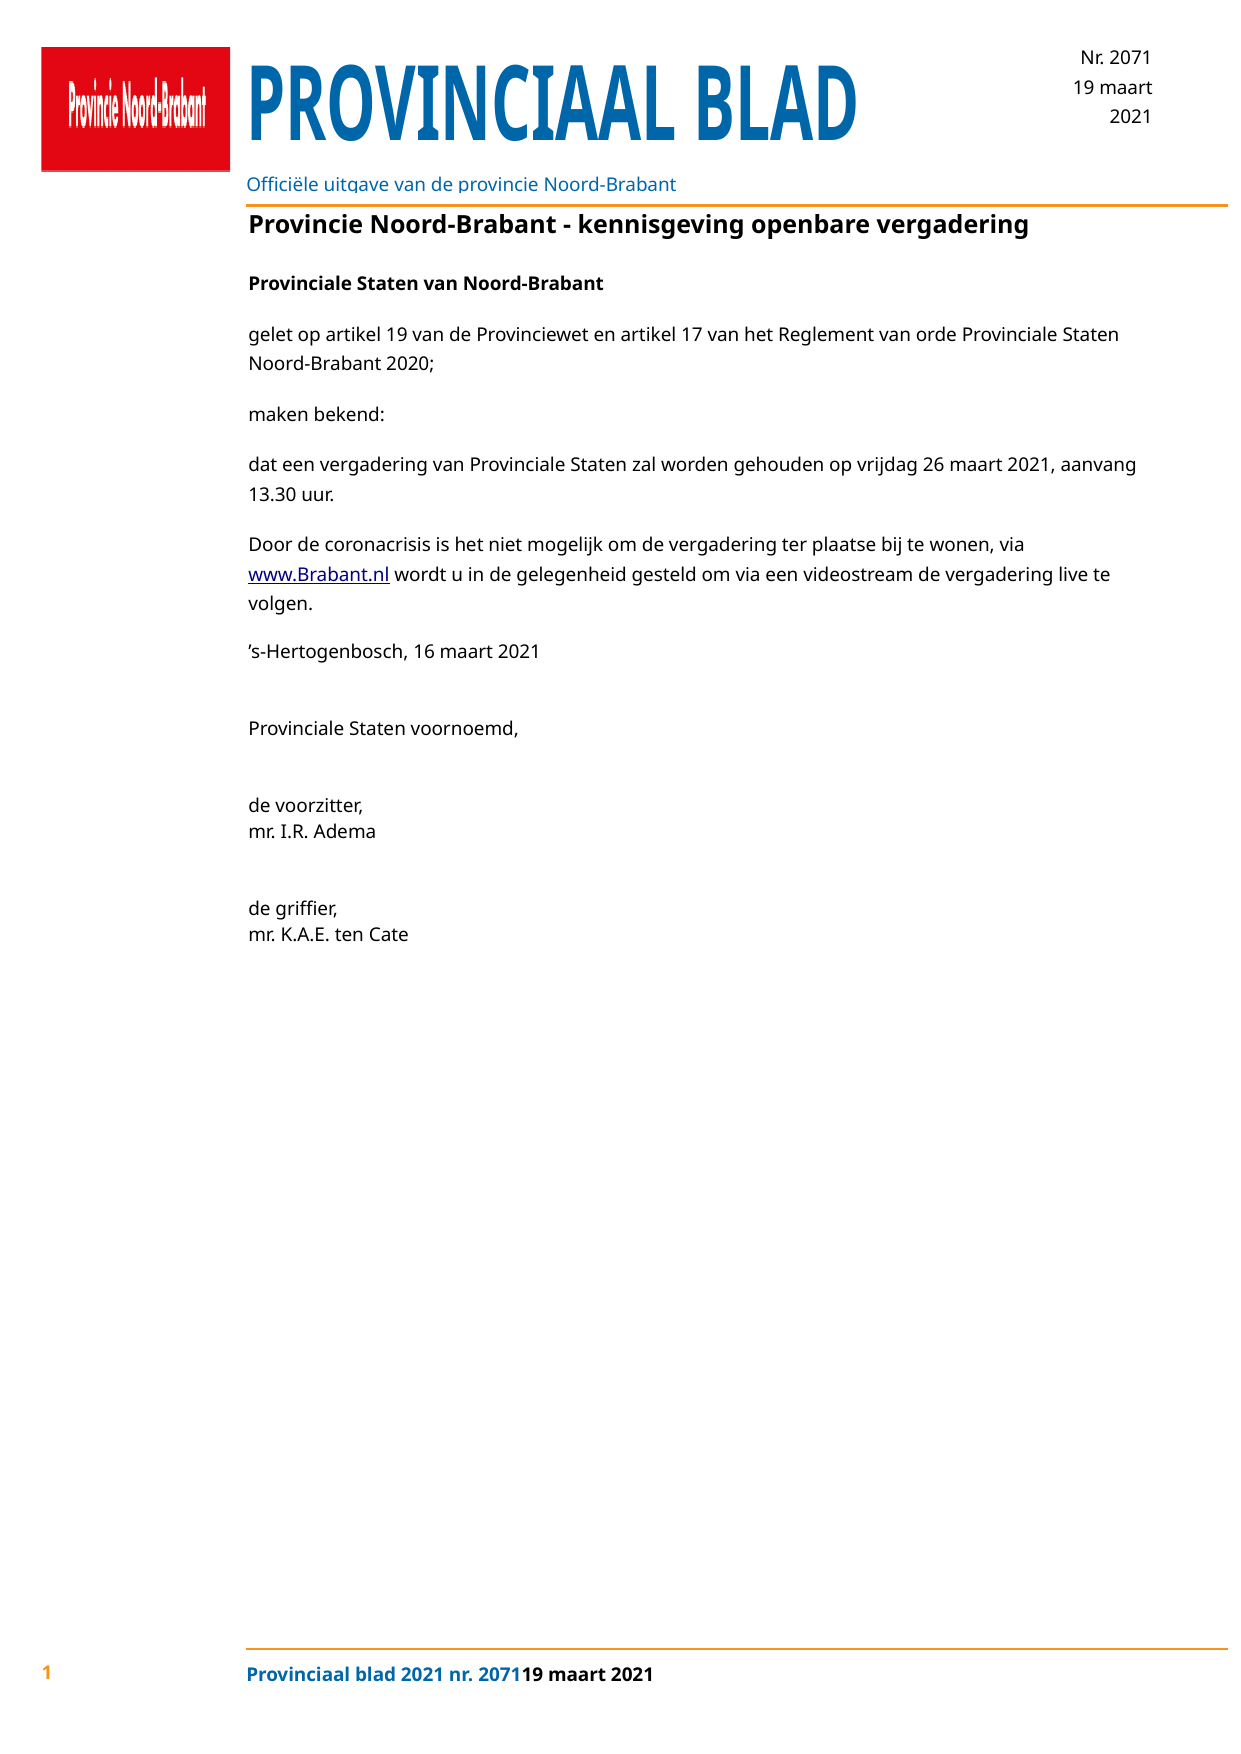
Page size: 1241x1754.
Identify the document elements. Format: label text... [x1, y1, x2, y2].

text Provinciale Staten van Noord-Brabant [248, 270, 1152, 296]
text Provincie Noord-Brabant - kennisgeving openbare vergadering [248, 207, 1152, 241]
text maken bekend: [248, 401, 1152, 426]
picture [41, 47, 231, 172]
text ’s-Hertogenbosch, 16 maart 2021 [248, 638, 1152, 664]
text Door de coronacrisis is het niet mogelijk om de vergadering ter plaatse bij te wonen, via www.Brabant.nl wordt u in de gelegenheid gesteld om via een videostream de vergadering live te volgen. [248, 531, 1152, 616]
text de voorzitter, [248, 792, 1152, 818]
text gelet op artikel 19 van de Provinciewet en artikel 17 van het Reglement van orde Provinciale Staten Noord-Brabant 2020; [248, 321, 1152, 376]
text dat een vergadering van Provinciale Staten zal worden gehouden op vrijdag 26 maart 2021, aanvang 13.30 uur. [248, 451, 1152, 506]
text de griffier, [248, 895, 1152, 921]
text mr. K.A.E. ten Cate [248, 921, 1152, 947]
text mr. I.R. Adema [248, 818, 1152, 844]
text Provinciale Staten voornoemd, [248, 715, 1152, 741]
